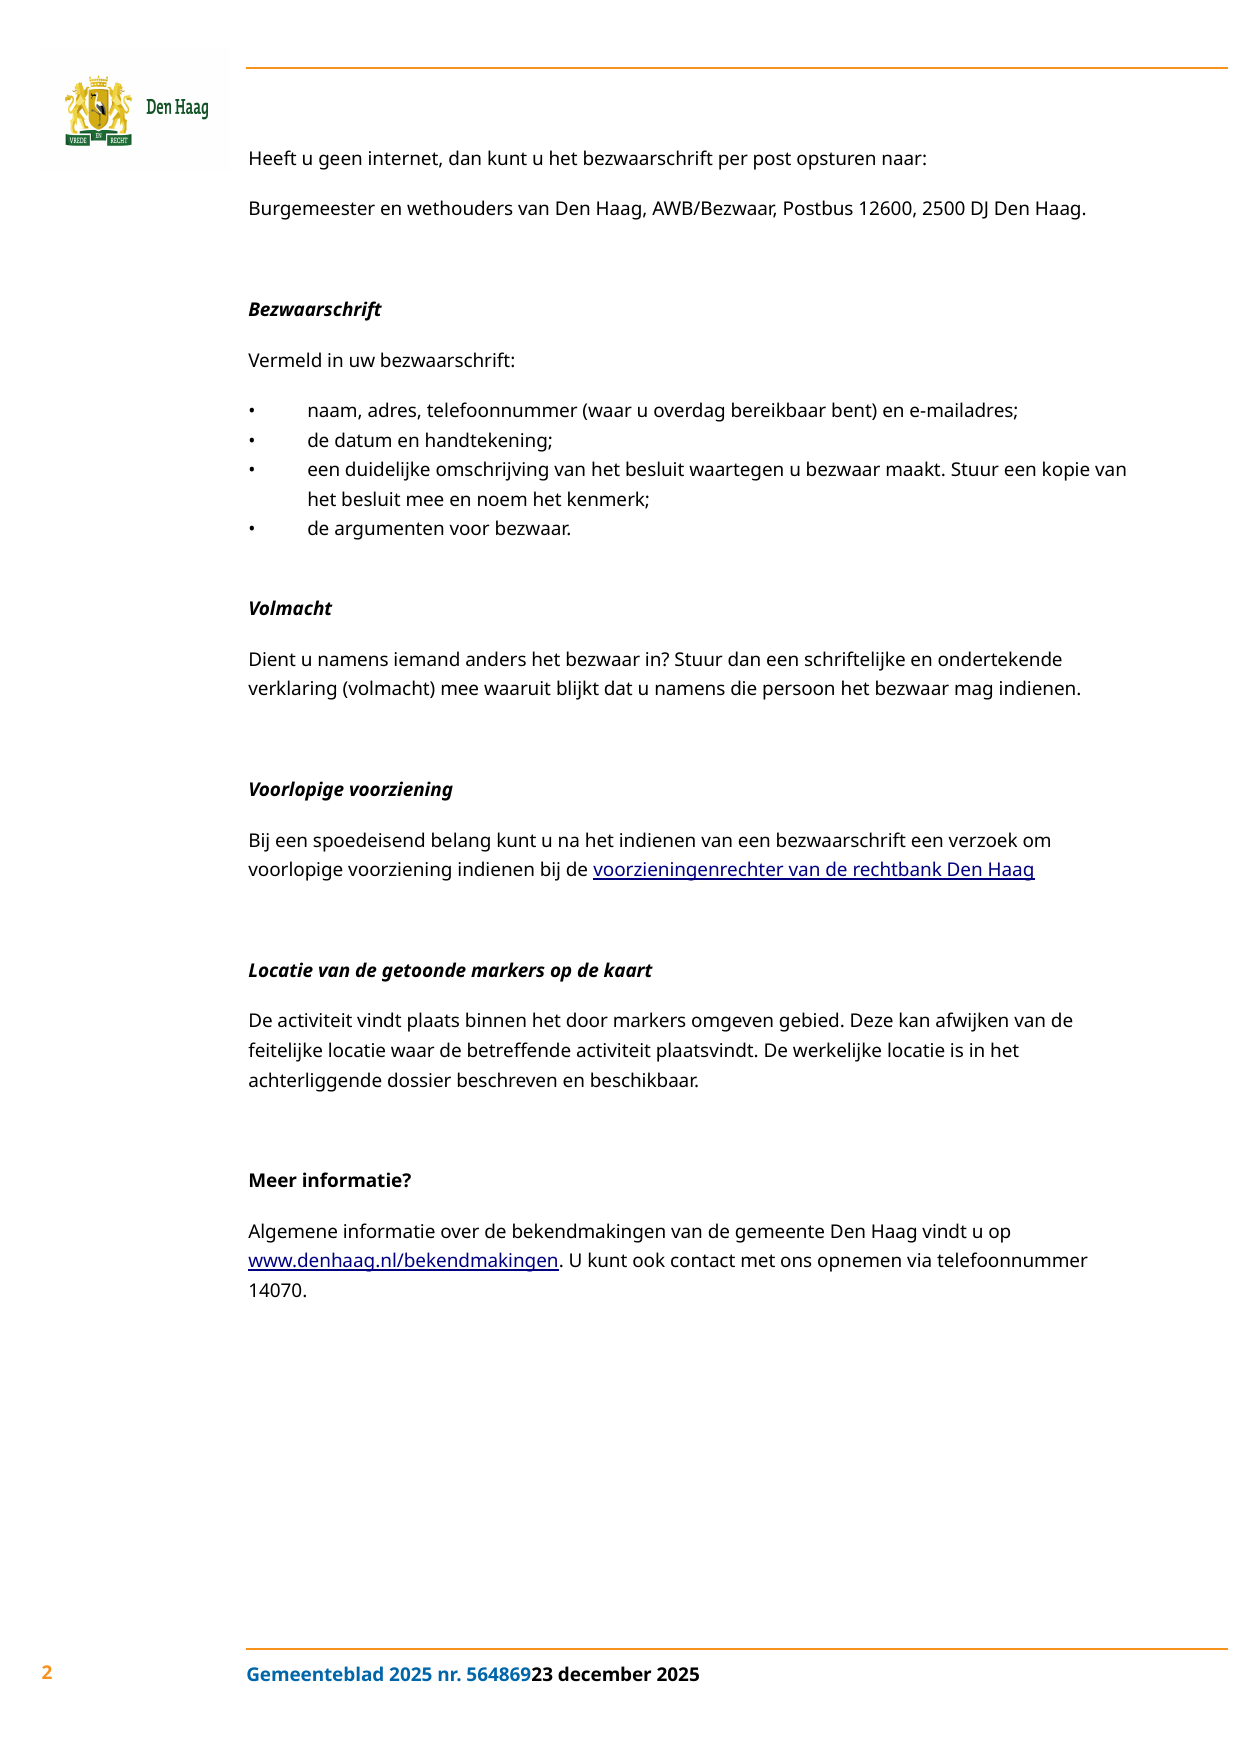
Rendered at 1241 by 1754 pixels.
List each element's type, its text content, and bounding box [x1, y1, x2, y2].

text Burgemeester en wethouders van Den Haag, AWB/Bezwaar, Postbus 12600, 2500 DJ Den Haag. [248, 196, 1152, 221]
text Locatie van de getoonde markers op de kaart [248, 957, 1152, 983]
text Meer informatie? [248, 1168, 1152, 1193]
text Dient u namens iemand anders het bezwaar in? Stuur dan een schriftelijke en ondertekende verklaring (volmacht) mee waaruit blijkt dat u namens die persoon het bezwaar mag indienen. [248, 646, 1152, 701]
picture [41, 47, 231, 172]
text De activiteit vindt plaats binnen het door markers omgeven gebied. Deze kan afwijken van de feitelijke locatie waar de betreffende activiteit plaatsvindt. De werkelijke locatie is in het achterliggende dossier beschreven en beschikbaar. [248, 1008, 1152, 1093]
list een duidelijke omschrijving van het besluit waartegen u bezwaar maakt. Stuur een kopie van het besluit mee en noem het kenmerk; [248, 456, 1152, 512]
text Volmacht [248, 596, 1152, 621]
list de argumenten voor bezwaar. [248, 516, 1152, 541]
text Voorlopige voorziening [248, 776, 1152, 802]
list naam, adres, telefoonnummer (waar u overdag bereikbaar bent) en e-mailadres; [248, 397, 1152, 423]
text Algemene informatie over de bekendmakingen van de gemeente Den Haag vindt u op www.denhaag.nl/bekendmakingen. U kunt ook contact met ons opnemen via telefoonnummer 14070. [248, 1218, 1152, 1303]
text Vermeld in uw bezwaarschrift: [248, 347, 1152, 373]
text Bij een spoedeisend belang kunt u na het indienen van een bezwaarschrift een verzoek om voorlopige voorziening indienen bij de voorzieningenrechter van de rechtbank Den Haag [248, 827, 1152, 882]
text Heeft u geen internet, dan kunt u het bezwaarschrift per post opsturen naar: [248, 145, 1152, 171]
text Bezwaarschrift [248, 296, 1152, 322]
list de datum en handtekening; [248, 427, 1152, 453]
